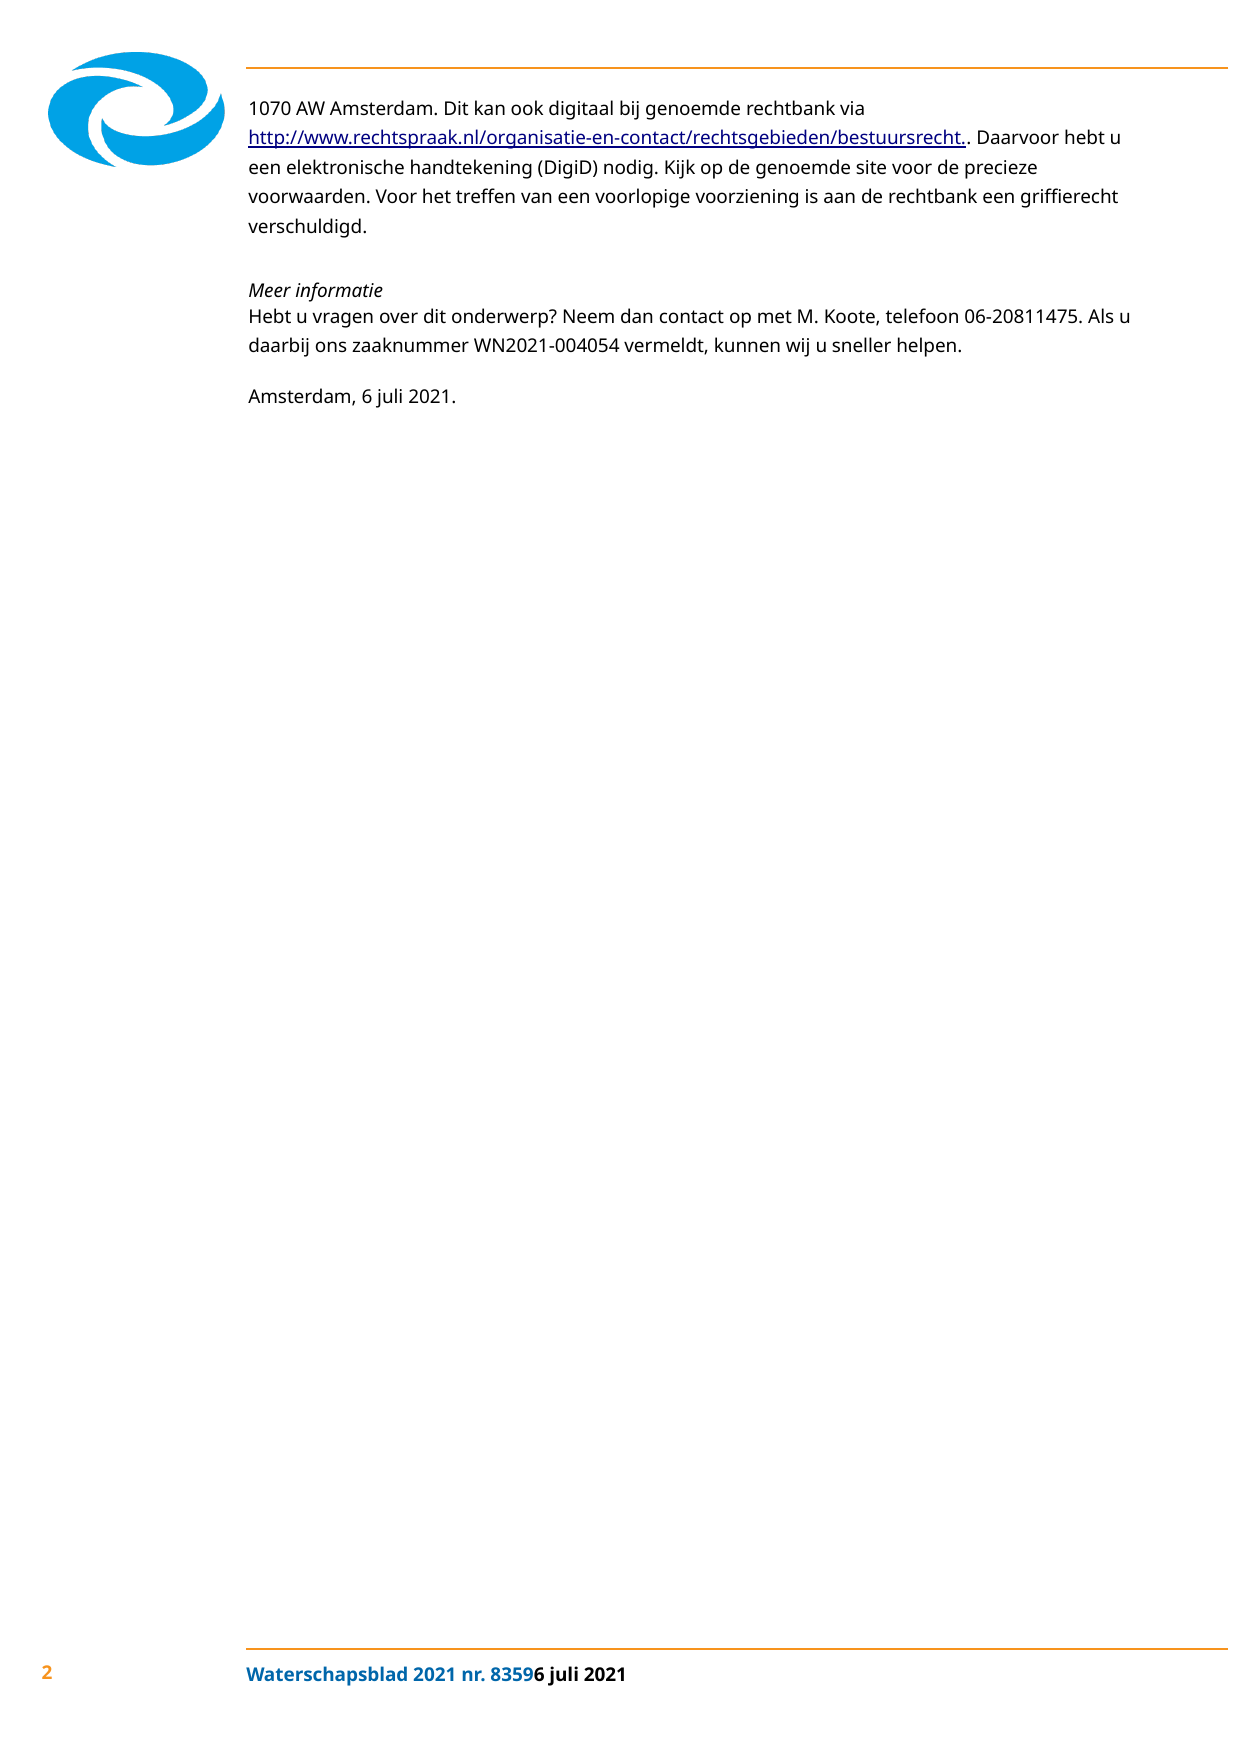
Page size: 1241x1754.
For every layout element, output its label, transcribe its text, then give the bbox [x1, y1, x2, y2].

text Hebt u vragen over dit onderwerp? Neem dan contact op met M. Koote, telefoon 06-20811475. Als u daarbij ons zaaknummer WN2021-004054 vermeldt, kunnen wij u sneller helpen. [248, 303, 1152, 358]
text 1070 AW Amsterdam. Dit kan ook digitaal bij genoemde rechtbank via http://www.rechtspraak.nl/organisatie-en-contact/rechtsgebieden/bestuursrecht.. Daarvoor hebt u een elektronische handtekening (DigiD) nodig. Kijk op de genoemde site voor de precieze voorwaarden. Voor het treffen van een voorlopige voorziening is aan de rechtbank een griffierecht verschuldigd. [248, 95, 1152, 239]
picture [41, 47, 231, 172]
text Amsterdam, 6 juli 2021. [248, 383, 1152, 408]
text Meer informatie [248, 277, 1152, 303]
